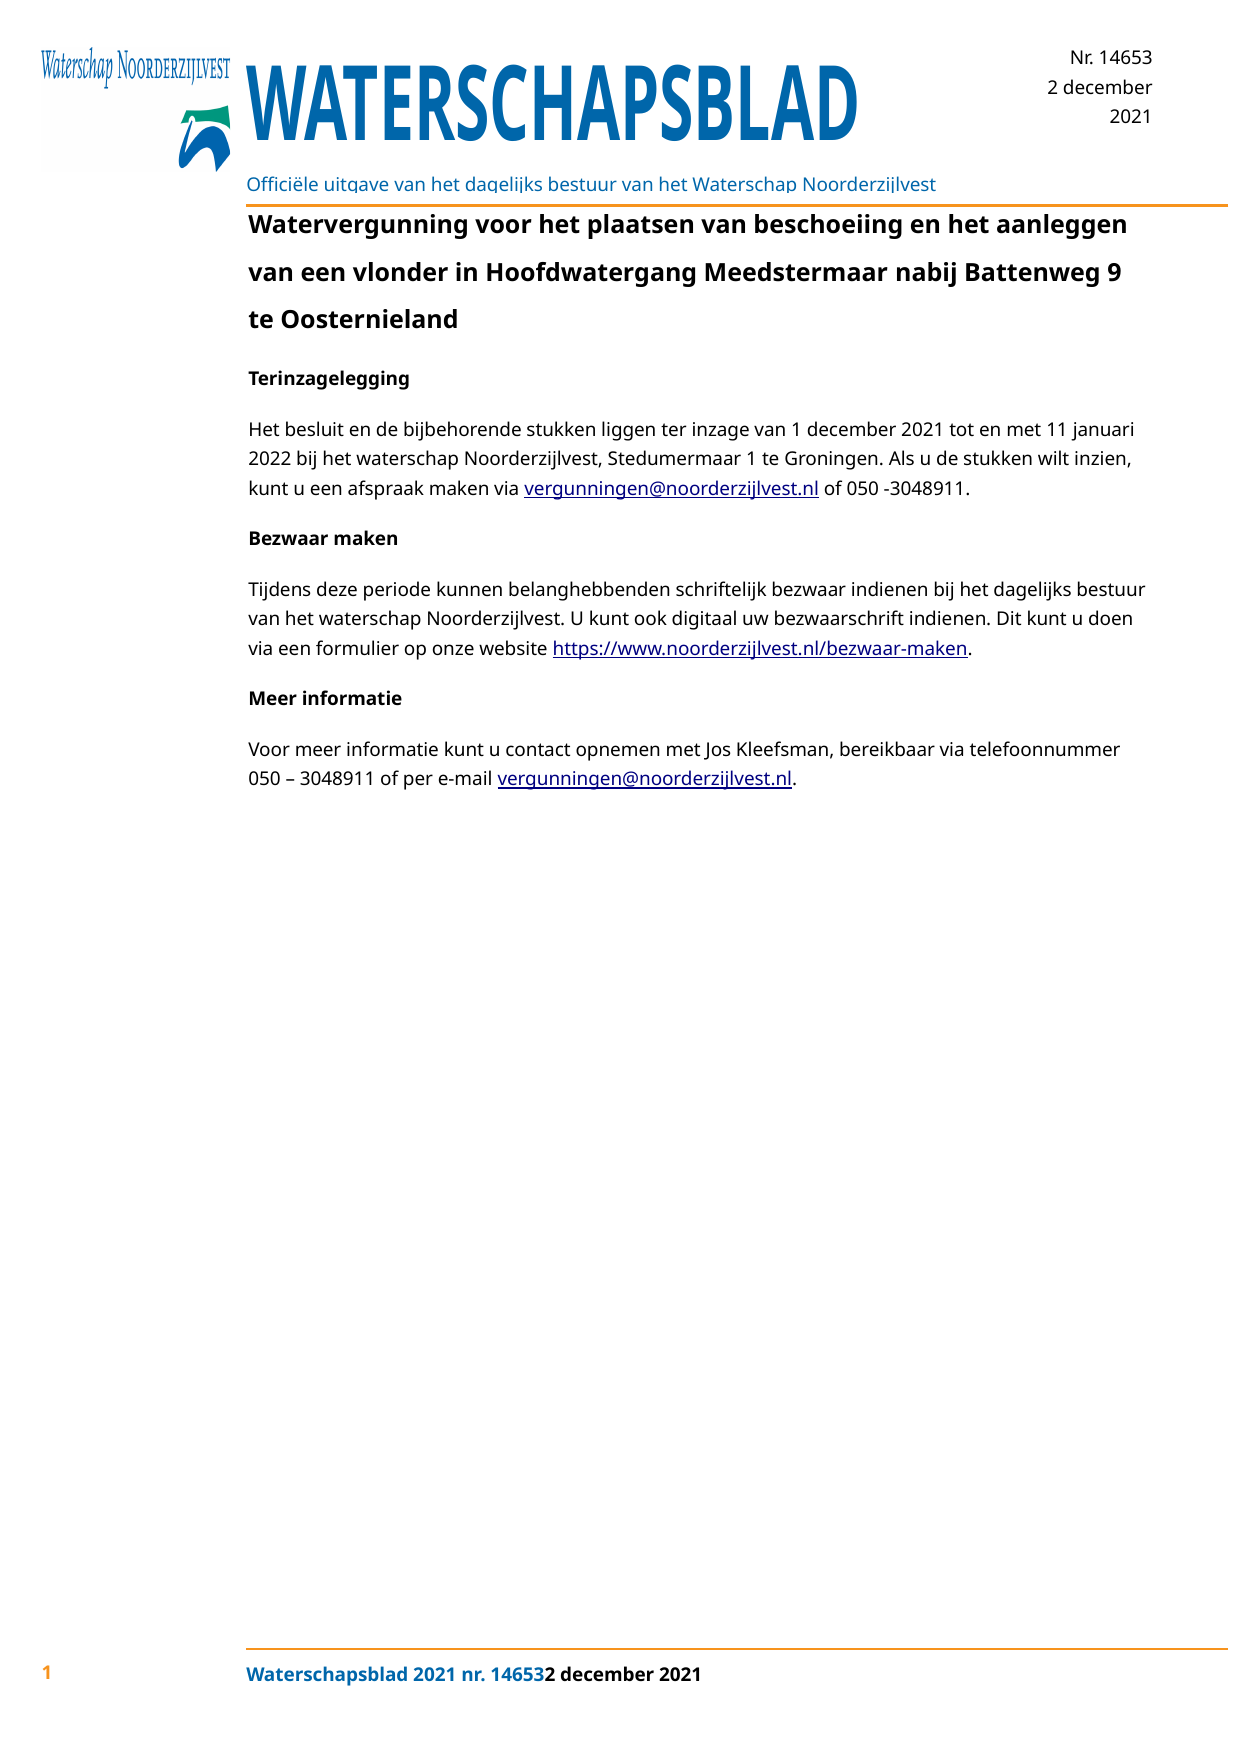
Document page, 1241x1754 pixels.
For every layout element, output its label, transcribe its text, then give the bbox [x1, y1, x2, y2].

text Tijdens deze periode kunnen belanghebbenden schriftelijk bezwaar indienen bij het dagelijks bestuur van het waterschap Noorderzijlvest. U kunt ook digitaal uw bezwaarschrift indienen. Dit kunt u doen via een formulier op onze website https://www.noorderzijlvest.nl/bezwaar-maken. [248, 576, 1152, 661]
text Voor meer informatie kunt u contact opnemen met Jos Kleefsman, bereikbaar via telefoonnummer 050 – 3048911 of per e-mail vergunningen@noorderzijlvest.nl. [248, 736, 1152, 791]
text Terinzagelegging [248, 366, 1152, 391]
text Watervergunning voor het plaatsen van beschoeiing en het aanleggen van een vlonder in Hoofdwatergang Meedstermaar nabij Battenweg 9 te Oosternieland [248, 207, 1152, 336]
text Het besluit en de bijbehorende stukken liggen ter inzage van 1 december 2021 tot en met 11 januari 2022 bij het waterschap Noorderzijlvest, Stedumermaar 1 te Groningen. Als u de stukken wilt inzien, kunt u een afspraak maken via vergunningen@noorderzijlvest.nl of 050 -3048911. [248, 416, 1152, 501]
text Meer informatie [248, 686, 1152, 711]
text Bezwaar maken [248, 526, 1152, 551]
picture [41, 47, 231, 172]
